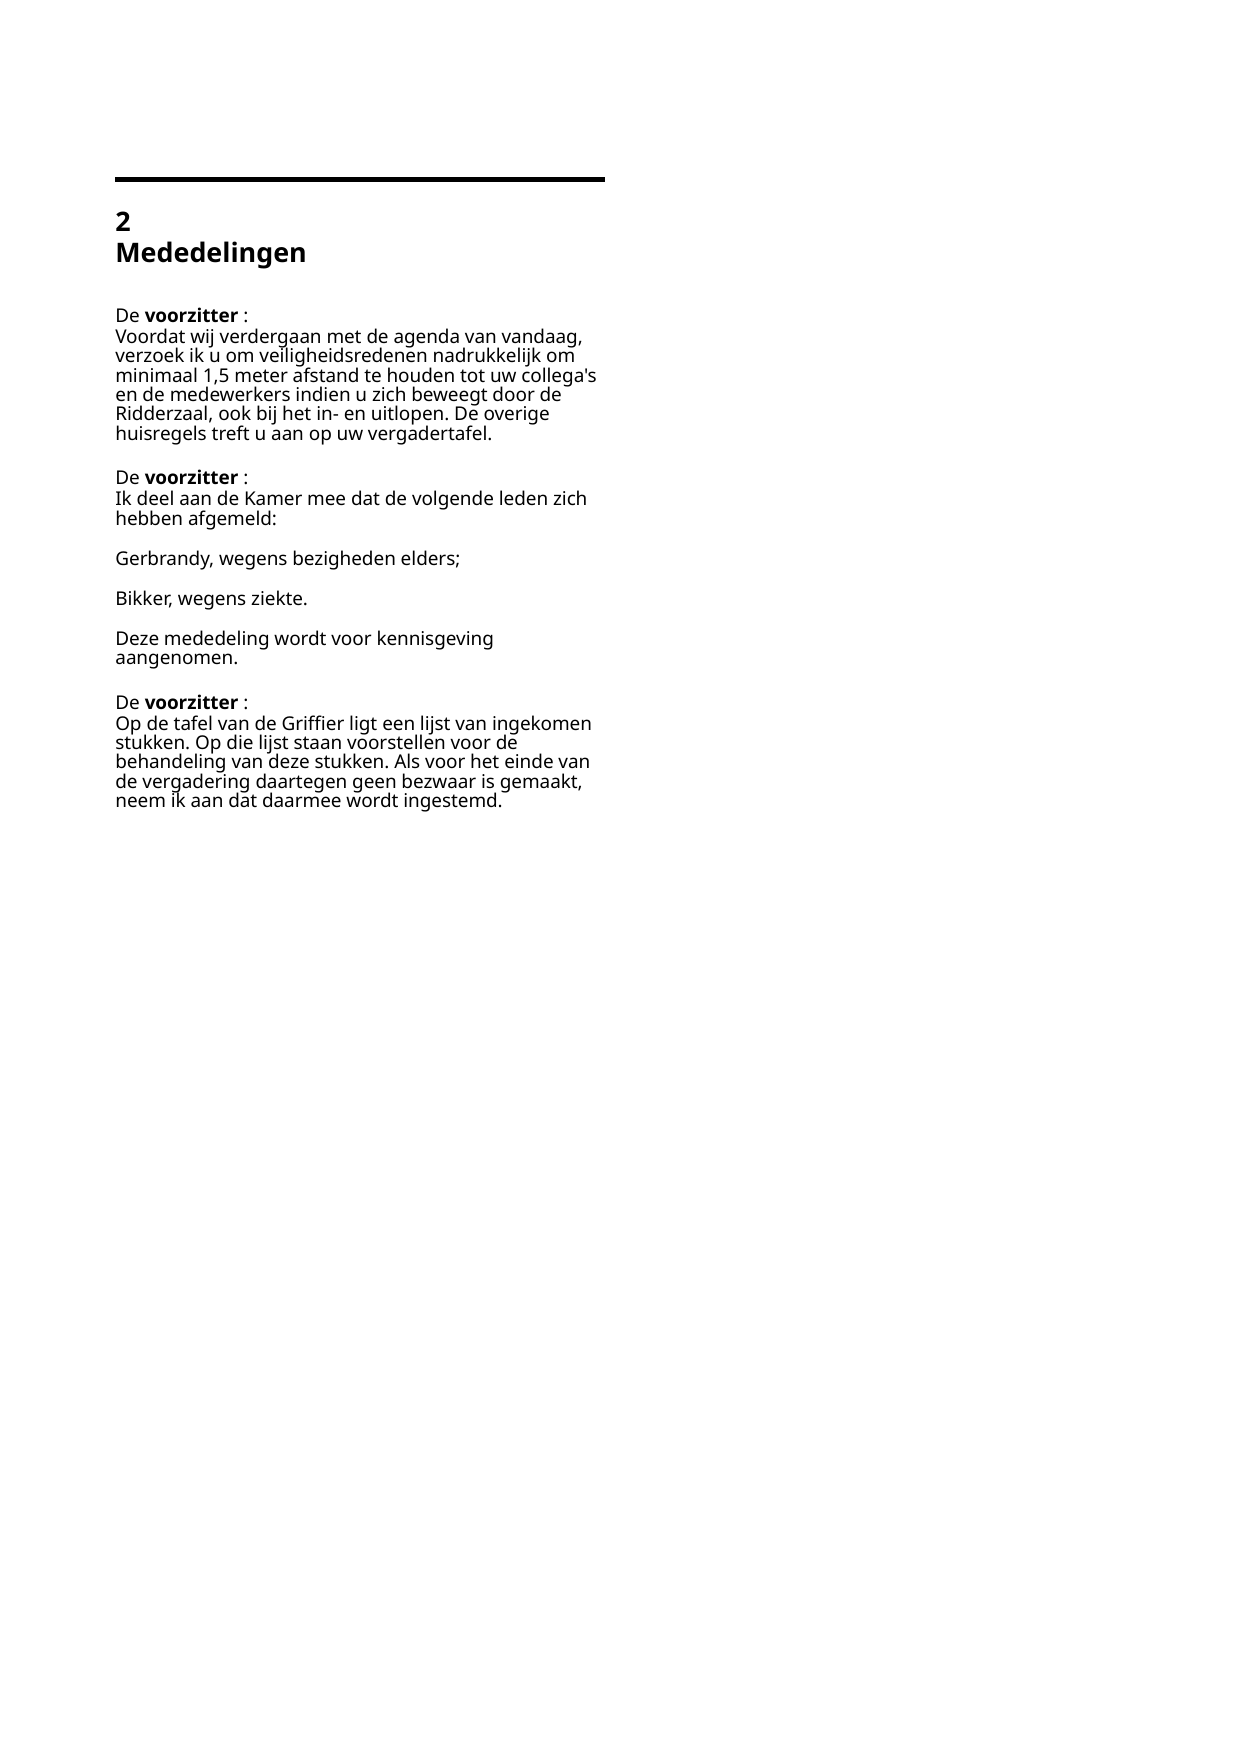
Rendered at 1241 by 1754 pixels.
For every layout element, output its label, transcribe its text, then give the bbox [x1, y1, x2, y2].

text De voorzitter : [115, 302, 605, 328]
text De voorzitter : [115, 689, 605, 715]
text Deze mededeling wordt voor kennisgeving aangenomen. [115, 630, 605, 668]
text 2 [115, 203, 605, 239]
text De voorzitter : [115, 464, 605, 490]
text Gerbrandy, wegens bezigheden elders; [115, 549, 605, 569]
text Op de tafel van de Griffier ligt een lijst van ingekomen stukken. Op die lijst staan voorstellen voor de behandeling van deze stukken. Als voor het einde van de vergadering daartegen geen bezwaar is gemaakt, neem ik aan dat daarmee wordt ingestemd. [115, 715, 605, 811]
text Ik deel aan de Kamer mee dat de volgende leden zich hebben afgemeld: [115, 490, 605, 529]
text Bikker, wegens ziekte. [115, 590, 605, 609]
text Voordat wij verdergaan met de agenda van vandaag, verzoek ik u om veiligheidsredenen nadrukkelijk om minimaal 1,5 meter afstand te houden tot uw collega's en de medewerkers indien u zich beweegt door de Ridderzaal, ook bij het in- en uitlopen. De overige huisregels treft u aan op uw vergadertafel. [115, 328, 605, 444]
text Mededelingen [115, 239, 605, 283]
